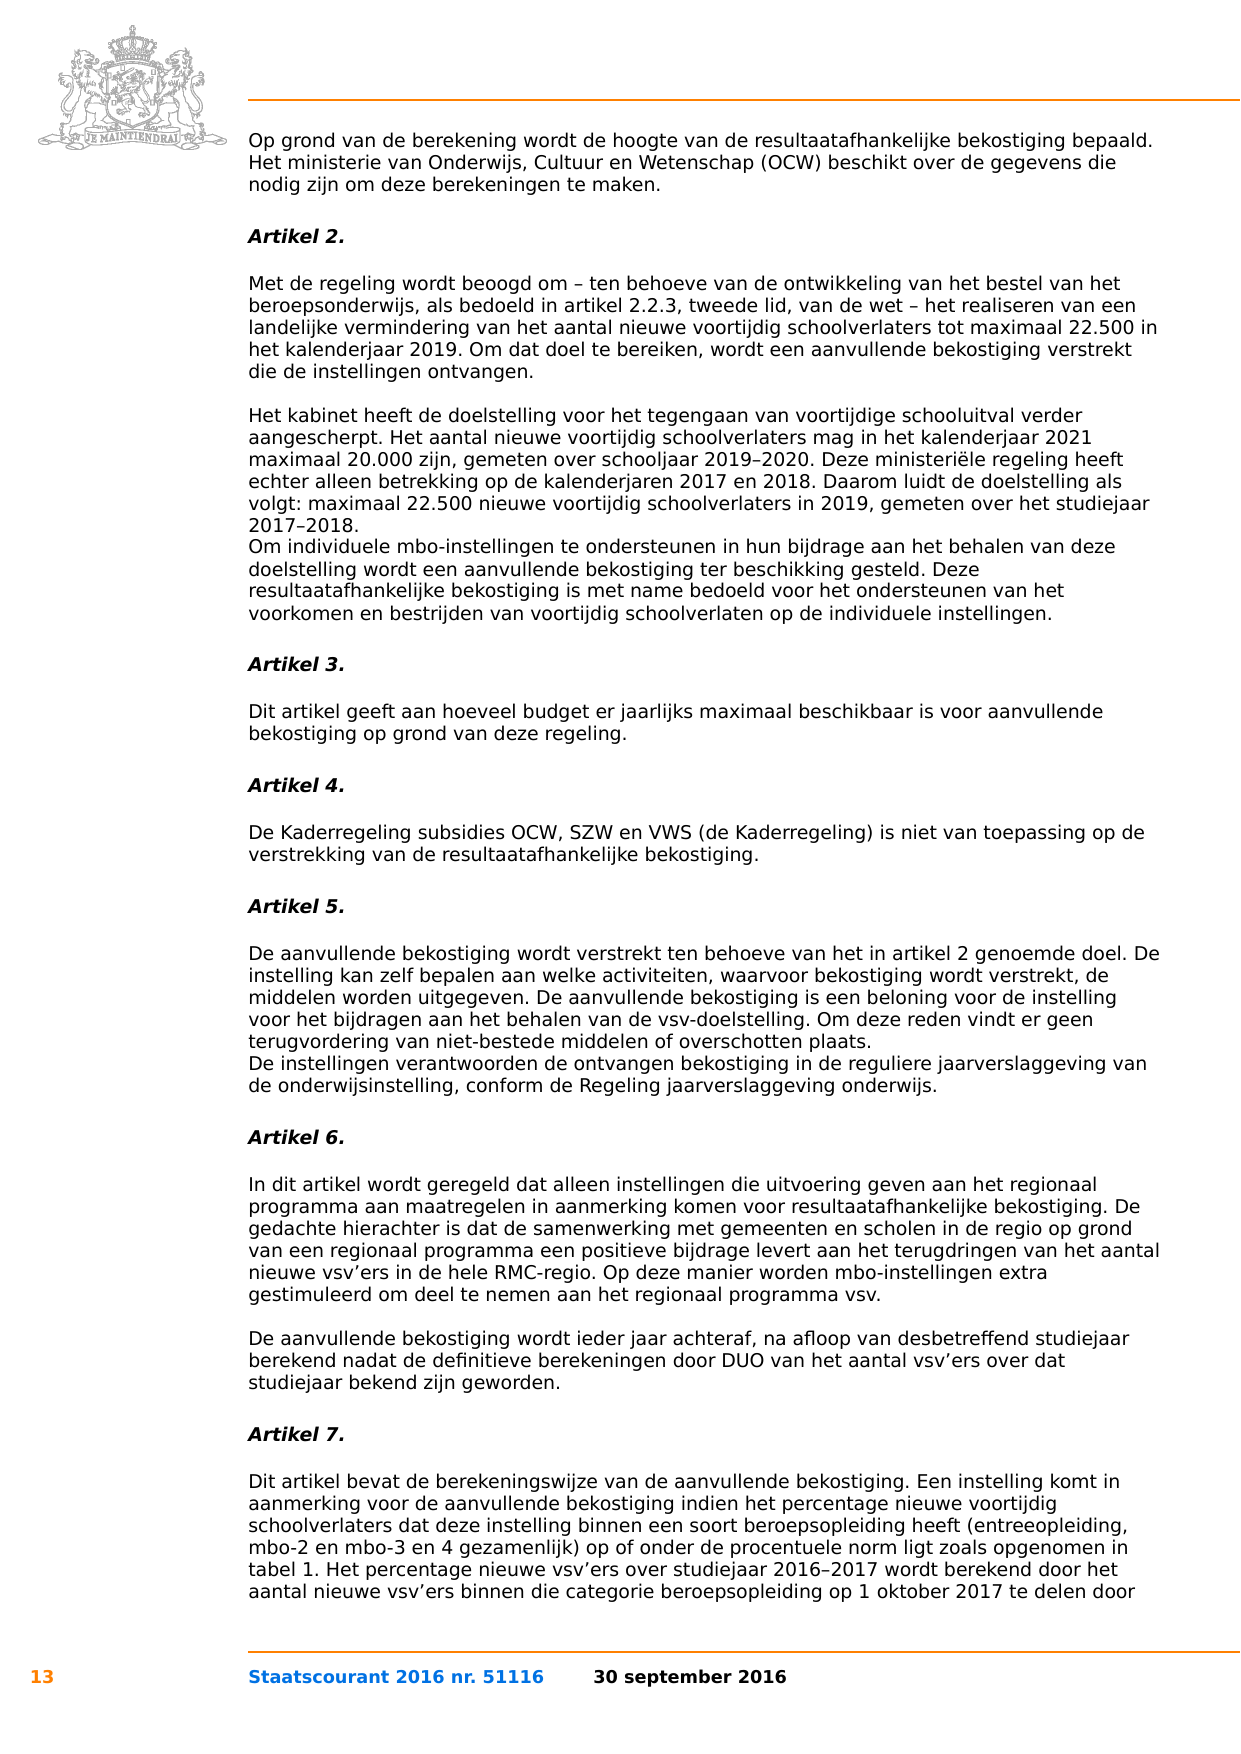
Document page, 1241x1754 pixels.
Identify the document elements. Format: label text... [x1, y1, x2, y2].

subtitle Artikel 6. [248, 1127, 1163, 1149]
subtitle Artikel 4. [248, 775, 1163, 797]
text Op grond van de berekening wordt de hoogte van de resultaatafhankelijke bekostiging bepaald. Het ministerie van Onderwijs, Cultuur en Wetenschap (OCW) beschikt over de gegevens die nodig zijn om deze berekeningen te maken. [248, 130, 1163, 196]
text De aanvullende bekostiging wordt ieder jaar achteraf, na afloop van desbetreffend studiejaar berekend nadat de definitieve berekeningen door DUO van het aantal vsv’ers over dat studiejaar bekend zijn geworden. [248, 1328, 1163, 1394]
subtitle Artikel 3. [248, 654, 1163, 676]
text Met de regeling wordt beoogd om – ten behoeve van de ontwikkeling van het bestel van het beroepsonderwijs, als bedoeld in artikel 2.2.3, tweede lid, van de wet – het realiseren van een landelijke vermindering van het aantal nieuwe voortijdig schoolverlaters tot maximaal 22.500 in het kalenderjaar 2019. Om dat doel te bereiken, wordt een aanvullende bekostiging verstrekt die de instellingen ontvangen. [248, 273, 1163, 383]
text In dit artikel wordt geregeld dat alleen instellingen die uitvoering geven aan het regionaal programma aan maatregelen in aanmerking komen voor resultaatafhankelijke bekostiging. De gedachte hierachter is dat de samenwerking met gemeenten en scholen in de regio op grond van een regionaal programma een positieve bijdrage levert aan het terugdringen van het aantal nieuwe vsv’ers in de hele RMC-regio. Op deze manier worden mbo-instellingen extra gestimuleerd om deel te nemen aan het regionaal programma vsv. [248, 1174, 1163, 1306]
text De instellingen verantwoorden de ontvangen bekostiging in de reguliere jaarverslaggeving van de onderwijsinstelling, conform de Regeling jaarverslaggeving onderwijs. [248, 1053, 1163, 1097]
subtitle Artikel 5. [248, 896, 1163, 918]
text De Kaderregeling subsidies OCW, SZW en VWS (de Kaderregeling) is niet van toepassing op de verstrekking van de resultaatafhankelijke bekostiging. [248, 822, 1163, 866]
text Dit artikel bevat de berekeningswijze van de aanvullende bekostiging. Een instelling komt in aanmerking voor de aanvullende bekostiging indien het percentage nieuwe voortijdig schoolverlaters dat deze instelling binnen een soort beroepsopleiding heeft (entreeopleiding, mbo-2 en mbo-3 en 4 gezamenlijk) op of onder de procentuele norm ligt zoals opgenomen in tabel 1. Het percentage nieuwe vsv’ers over studiejaar 2016–2017 wordt berekend door het aantal nieuwe vsv’ers binnen die categorie beroepsopleiding op 1 oktober 2017 te delen door [248, 1471, 1163, 1603]
text De aanvullende bekostiging wordt verstrekt ten behoeve van het in artikel 2 genoemde doel. De instelling kan zelf bepalen aan welke activiteiten, waarvoor bekostiging wordt verstrekt, de middelen worden uitgegeven. De aanvullende bekostiging is een beloning voor de instelling voor het bijdragen aan het behalen van de vsv-doelstelling. Om deze reden vindt er geen terugvordering van niet-bestede middelen of overschotten plaats. [248, 943, 1163, 1053]
text Het kabinet heeft de doelstelling voor het tegengaan van voortijdige schooluitval verder aangescherpt. Het aantal nieuwe voortijdig schoolverlaters mag in het kalenderjaar 2021 maximaal 20.000 zijn, gemeten over schooljaar 2019–2020. Deze ministeriële regeling heeft echter alleen betrekking op de kalenderjaren 2017 en 2018. Daarom luidt de doelstelling als volgt: maximaal 22.500 nieuwe voortijdig schoolverlaters in 2019, gemeten over het studiejaar 2017–2018. [248, 404, 1163, 536]
text Dit artikel geeft aan hoeveel budget er jaarlijks maximaal beschikbaar is voor aanvullende bekostiging op grond van deze regeling. [248, 701, 1163, 745]
subtitle Artikel 7. [248, 1424, 1163, 1446]
subtitle Artikel 2. [248, 226, 1163, 248]
text Om individuele mbo-instellingen te ondersteunen in hun bijdrage aan het behalen van deze doelstelling wordt een aanvullende bekostiging ter beschikking gesteld. Deze resultaatafhankelijke bekostiging is met name bedoeld voor het ondersteunen van het voorkomen en bestrijden van voortijdig schoolverlaten op de individuele instellingen. [248, 536, 1163, 624]
picture [38, 25, 227, 150]
